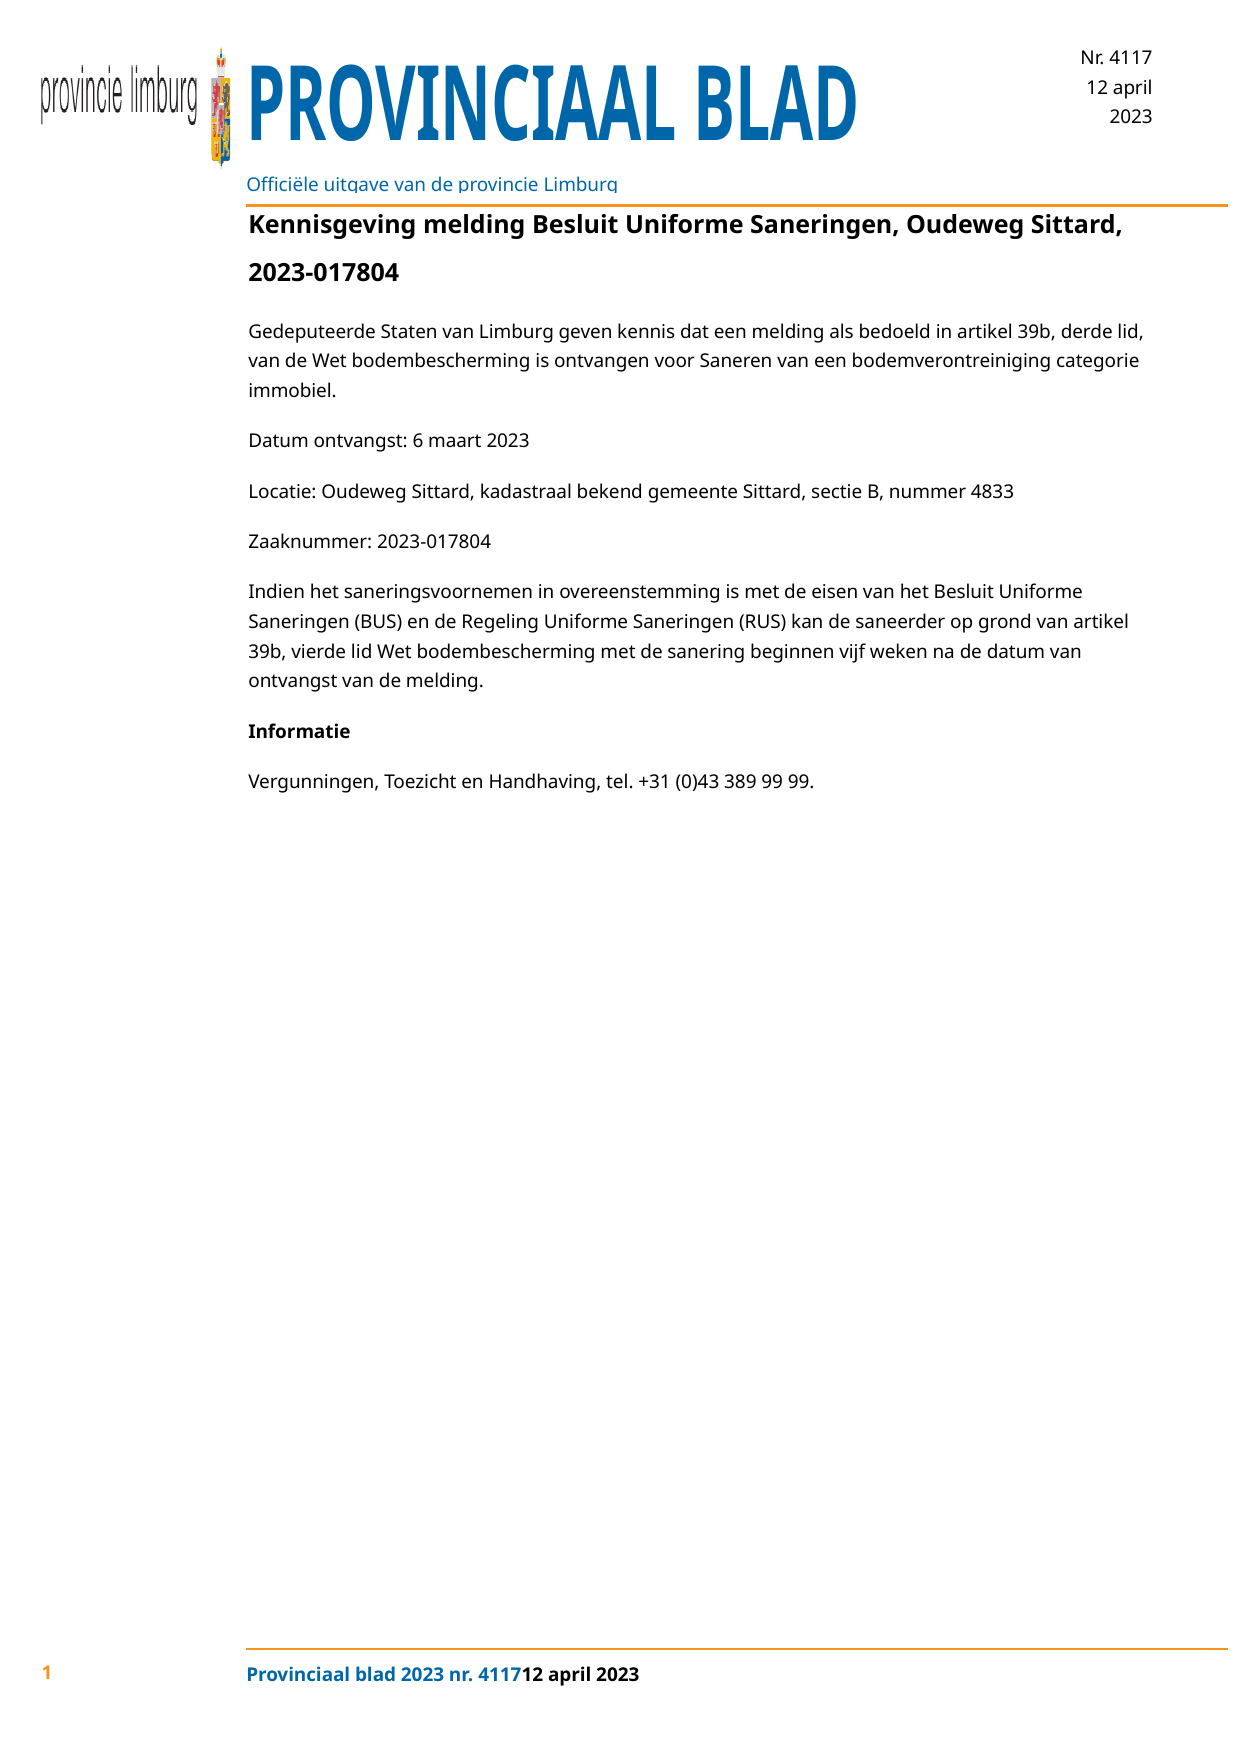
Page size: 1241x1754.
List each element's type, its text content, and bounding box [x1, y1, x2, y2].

text Informatie [248, 718, 1152, 744]
text Zaaknummer: 2023-017804 [248, 528, 1152, 554]
picture [41, 47, 231, 172]
text Locatie: Oudeweg Sittard, kadastraal bekend gemeente Sittard, sectie B, nummer 4833 [248, 478, 1152, 504]
text Gedeputeerde Staten van Limburg geven kennis dat een melding als bedoeld in artikel 39b, derde lid, van de Wet bodembescherming is ontvangen voor Saneren van een bodemverontreiniging categorie immobiel. [248, 318, 1152, 403]
text Vergunningen, Toezicht en Handhaving, tel. +31 (0)43 389 99 99. [248, 768, 1152, 794]
text Kennisgeving melding Besluit Uniforme Saneringen, Oudeweg Sittard, 2023-017804 [248, 207, 1152, 288]
text Indien het saneringsvoornemen in overeenstemming is met de eisen van het Besluit Uniforme Saneringen (BUS) en de Regeling Uniforme Saneringen (RUS) kan de saneerder op grond van artikel 39b, vierde lid Wet bodembescherming met de sanering beginnen vijf weken na de datum van ontvangst van de melding. [248, 579, 1152, 693]
text Datum ontvangst: 6 maart 2023 [248, 427, 1152, 453]
